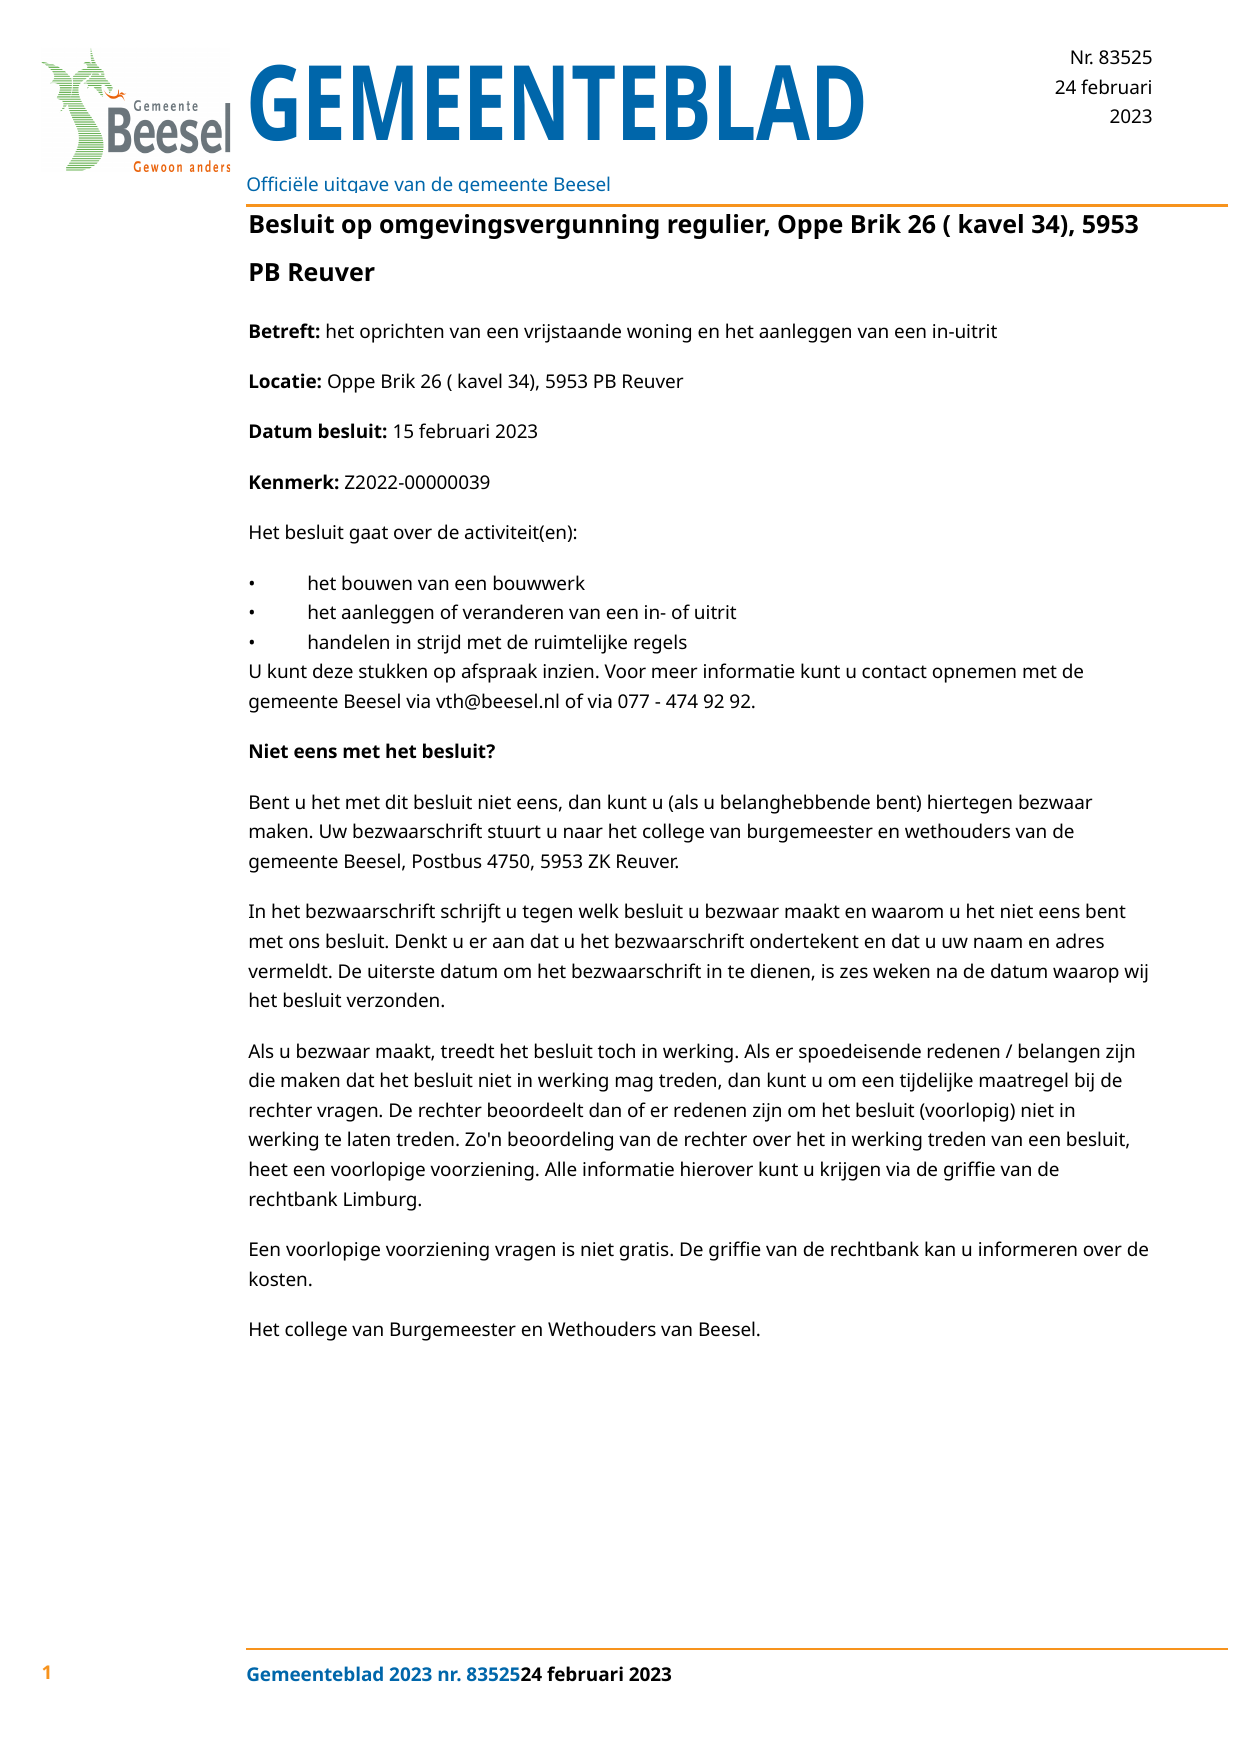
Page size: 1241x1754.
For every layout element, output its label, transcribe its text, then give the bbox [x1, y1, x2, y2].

list het bouwen van een bouwwerk [248, 570, 1152, 596]
text Een voorlopige voorziening vragen is niet gratis. De griffie van de rechtbank kan u informeren over de kosten. [248, 1236, 1152, 1292]
list het aanleggen of veranderen van een in- of uitrit [248, 599, 1152, 625]
text Besluit op omgevingsvergunning regulier, Oppe Brik 26 ( kavel 34), 5953 PB Reuver [248, 207, 1152, 288]
picture [41, 47, 231, 172]
text Bent u het met dit besluit niet eens, dan kunt u (als u belanghebbende bent) hiertegen bezwaar maken. Uw bezwaarschrift stuurt u naar het college van burgemeester en wethouders van de gemeente Beesel, Postbus 4750, 5953 ZK Reuver. [248, 789, 1152, 874]
text Kenmerk: Z2022-00000039 [248, 469, 1152, 495]
text Betreft: het oprichten van een vrijstaande woning en het aanleggen van een in-uitrit [248, 318, 1152, 344]
text Het besluit gaat over de activiteit(en): [248, 519, 1152, 545]
text Locatie: Oppe Brik 26 ( kavel 34), 5953 PB Reuver [248, 368, 1152, 394]
text Niet eens met het besluit? [248, 739, 1152, 764]
list handelen in strijd met de ruimtelijke regels [248, 629, 1152, 655]
text Het college van Burgemeester en Wethouders van Beesel. [248, 1316, 1152, 1342]
text In het bezwaarschrift schrijft u tegen welk besluit u bezwaar maakt en waarom u het niet eens bent met ons besluit. Denkt u er aan dat u het bezwaarschrift ondertekent en dat u uw naam en adres vermeldt. De uiterste datum om het bezwaarschrift in te dienen, is zes weken na de datum waarop wij het besluit verzonden. [248, 899, 1152, 1013]
text Datum besluit: 15 februari 2023 [248, 419, 1152, 444]
text Als u bezwaar maakt, treedt het besluit toch in werking. Als er spoedeisende redenen / belangen zijn die maken dat het besluit niet in werking mag treden, dan kunt u om een tijdelijke maatregel bij de rechter vragen. De rechter beoordeelt dan of er redenen zijn om het besluit (voorlopig) niet in werking te laten treden. Zo'n beoordeling van de rechter over het in werking treden van een besluit, heet een voorlopige voorziening. Alle informatie hierover kunt u krijgen via de griffie van de rechtbank Limburg. [248, 1038, 1152, 1212]
text U kunt deze stukken op afspraak inzien. Voor meer informatie kunt u contact opnemen met de gemeente Beesel via vth@beesel.nl of via 077 - 474 92 92. [248, 659, 1152, 714]
